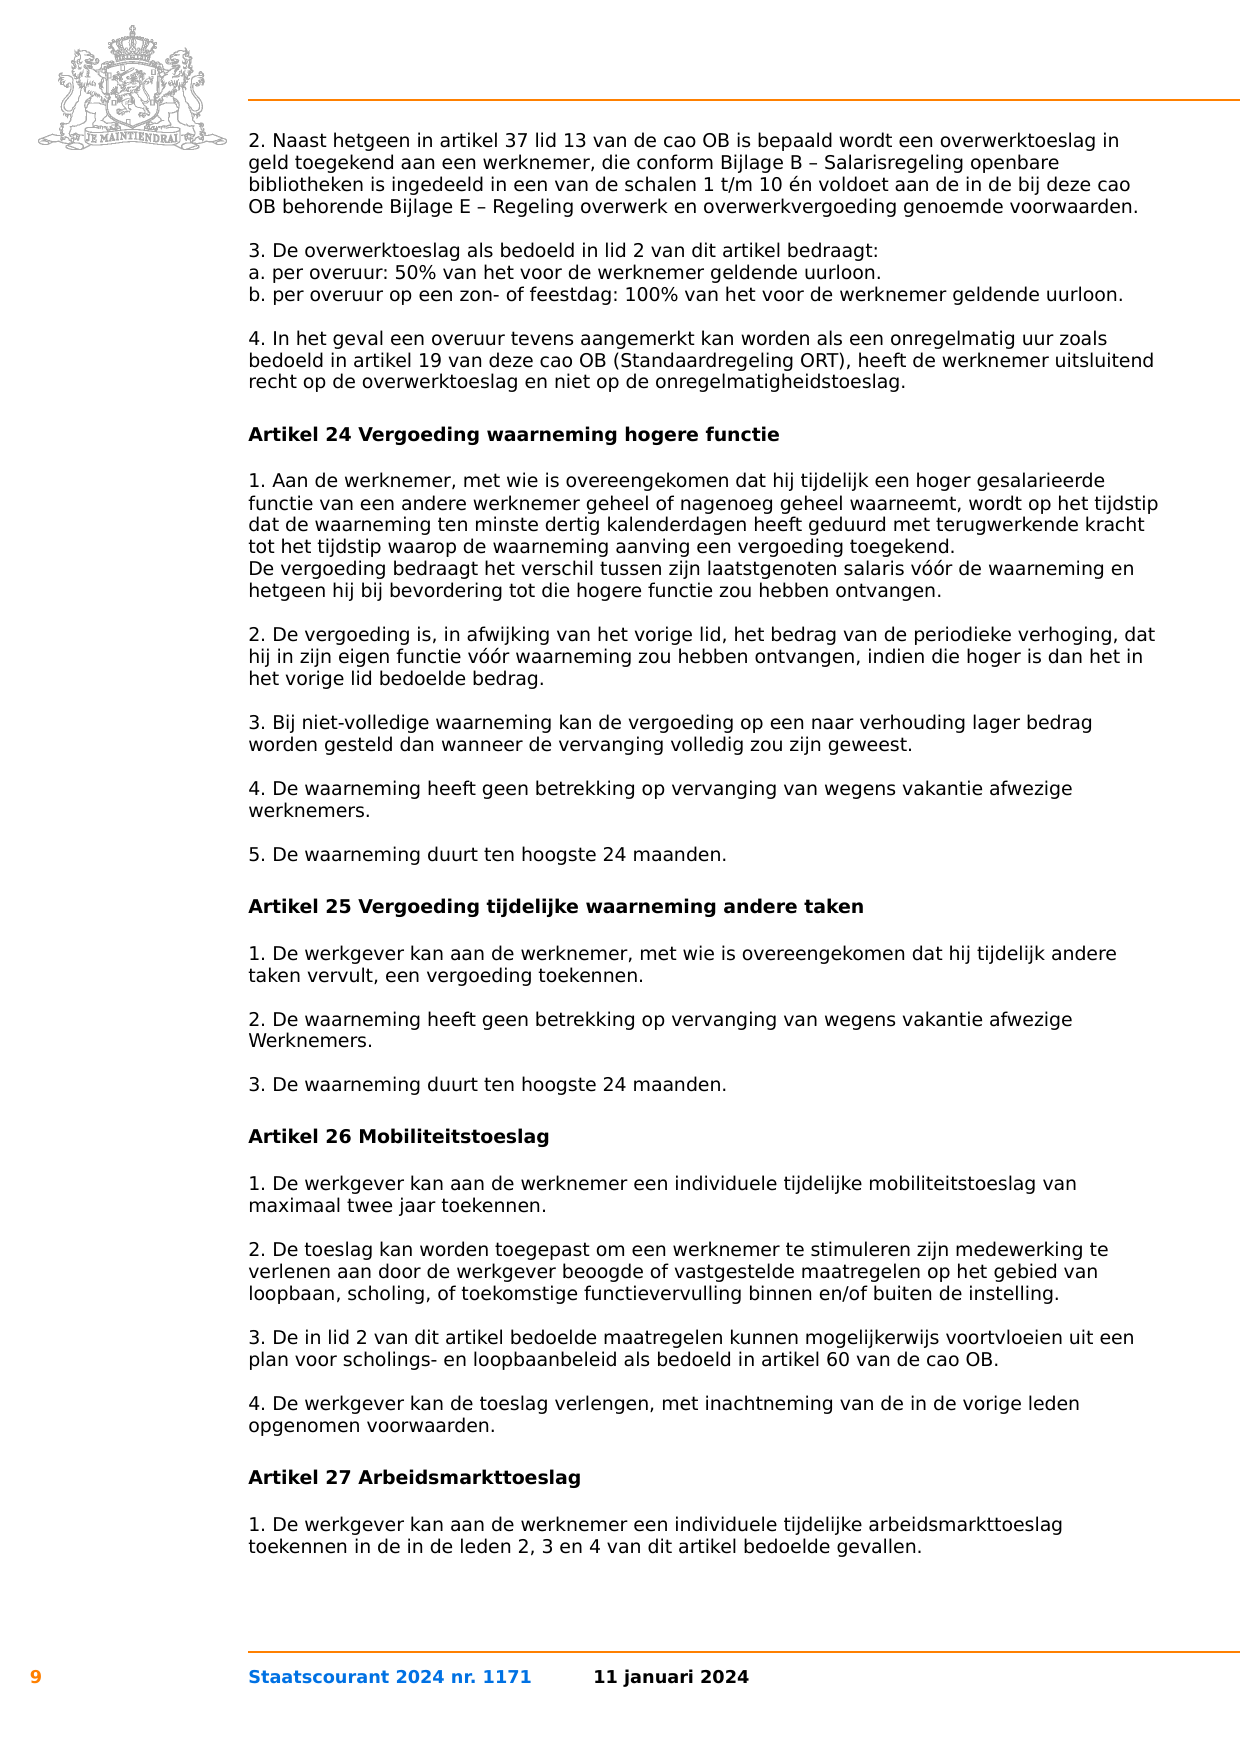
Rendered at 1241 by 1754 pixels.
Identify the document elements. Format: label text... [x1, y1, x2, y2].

text 2. De toeslag kan worden toegepast om een werknemer te stimuleren zijn medewerking te verlenen aan door de werkgever beoogde of vastgestelde maatregelen op het gebied van loopbaan, scholing, of toekomstige functievervulling binnen en/of buiten de instelling. [248, 1239, 1163, 1305]
text 4. In het geval een overuur tevens aangemerkt kan worden als een onregelmatig uur zoals bedoeld in artikel 19 van deze cao OB (Standaardregeling ORT), heeft de werknemer uitsluitend recht op de overwerktoeslag en niet op de onregelmatigheidstoeslag. [248, 327, 1163, 393]
text 4. De werkgever kan de toeslag verlengen, met inachtneming van de in de vorige leden opgenomen voorwaarden. [248, 1393, 1163, 1437]
text De vergoeding bedraagt het verschil tussen zijn laatstgenoten salaris vóór de waarneming en hetgeen hij bij bevordering tot die hogere functie zou hebben ontvangen. [248, 558, 1163, 602]
text 3. Bij niet-volledige waarneming kan de vergoeding op een naar verhouding lager bedrag worden gesteld dan wanneer de vervanging volledig zou zijn geweest. [248, 712, 1163, 756]
text 2. De vergoeding is, in afwijking van het vorige lid, het bedrag van de periodieke verhoging, dat hij in zijn eigen functie vóór waarneming zou hebben ontvangen, indien die hoger is dan het in het vorige lid bedoelde bedrag. [248, 624, 1163, 690]
text 3. De overwerktoeslag als bedoeld in lid 2 van dit artikel bedraagt: [248, 240, 1163, 262]
subtitle Artikel 26 Mobiliteitstoeslag [248, 1126, 1163, 1148]
subtitle Artikel 24 Vergoeding waarneming hogere functie [248, 423, 1163, 445]
text 3. De waarneming duurt ten hoogste 24 maanden. [248, 1074, 1163, 1096]
subtitle Artikel 27 Arbeidsmarkttoeslag [248, 1467, 1163, 1489]
text a. per overuur: 50% van het voor de werknemer geldende uurloon. [248, 262, 1163, 284]
text b. per overuur op een zon- of feestdag: 100% van het voor de werknemer geldende uurloon. [248, 284, 1163, 306]
picture [38, 25, 227, 150]
text 5. De waarneming duurt ten hoogste 24 maanden. [248, 844, 1163, 866]
text 1. Aan de werknemer, met wie is overeengekomen dat hij tijdelijk een hoger gesalarieerde functie van een andere werknemer geheel of nagenoeg geheel waarneemt, wordt op het tijdstip dat de waarneming ten minste dertig kalenderdagen heeft geduurd met terugwerkende kracht tot het tijdstip waarop de waarneming aanving een vergoeding toegekend. [248, 470, 1163, 558]
text 2. Naast hetgeen in artikel 37 lid 13 van de cao OB is bepaald wordt een overwerktoeslag in geld toegekend aan een werknemer, die conform Bijlage B – Salarisregeling openbare bibliotheken is ingedeeld in een van de schalen 1 t/m 10 én voldoet aan de in de bij deze cao OB behorende Bijlage E – Regeling overwerk en overwerkvergoeding genoemde voorwaarden. [248, 130, 1163, 218]
text 1. De werkgever kan aan de werknemer, met wie is overeengekomen dat hij tijdelijk andere taken vervult, een vergoeding toekennen. [248, 943, 1163, 987]
text 3. De in lid 2 van dit artikel bedoelde maatregelen kunnen mogelijkerwijs voortvloeien uit een plan voor scholings- en loopbaanbeleid als bedoeld in artikel 60 van de cao OB. [248, 1327, 1163, 1371]
text 1. De werkgever kan aan de werknemer een individuele tijdelijke mobiliteitstoeslag van maximaal twee jaar toekennen. [248, 1173, 1163, 1217]
text 4. De waarneming heeft geen betrekking op vervanging van wegens vakantie afwezige werknemers. [248, 778, 1163, 822]
subtitle Artikel 25 Vergoeding tijdelijke waarneming andere taken [248, 896, 1163, 918]
text 1. De werkgever kan aan de werknemer een individuele tijdelijke arbeidsmarkttoeslag toekennen in de in de leden 2, 3 en 4 van dit artikel bedoelde gevallen. [248, 1514, 1163, 1558]
text 2. De waarneming heeft geen betrekking op vervanging van wegens vakantie afwezige Werknemers. [248, 1008, 1163, 1052]
